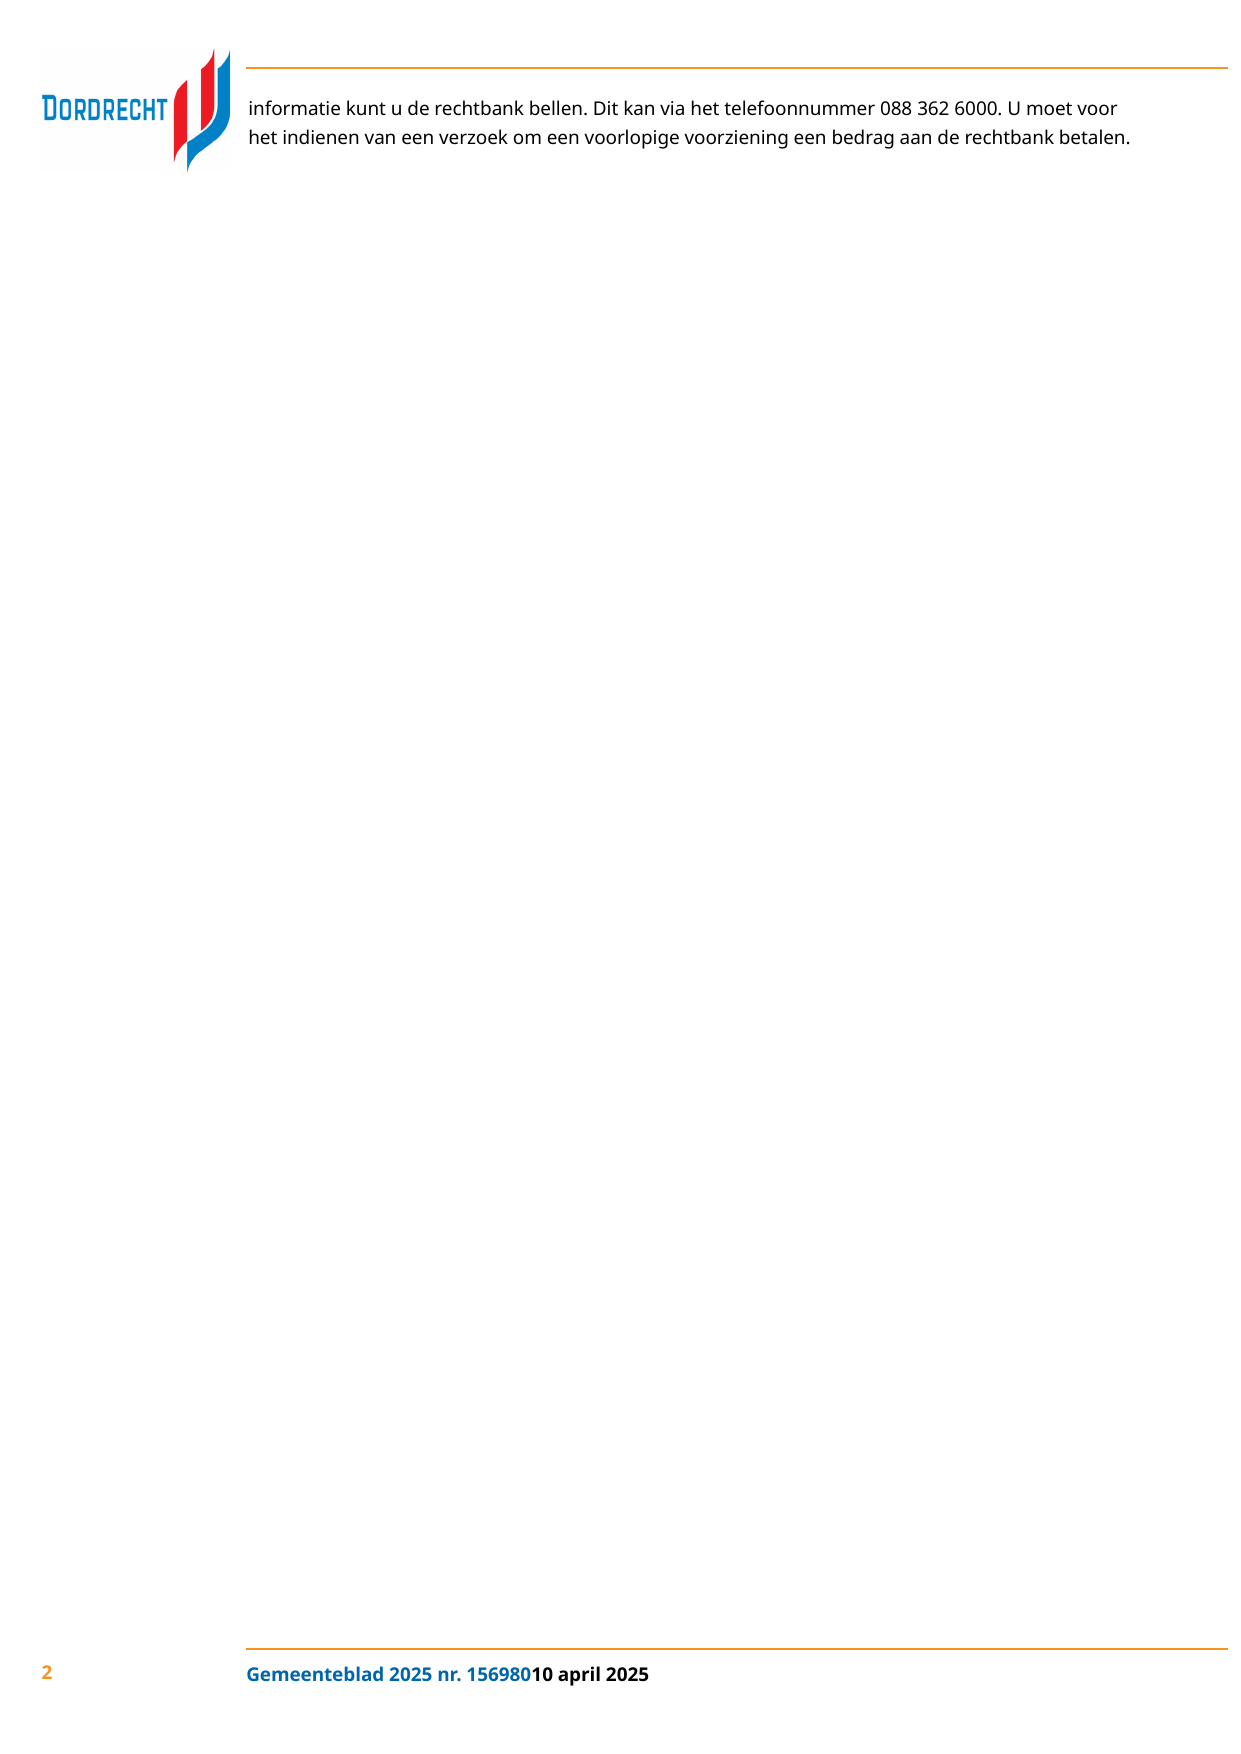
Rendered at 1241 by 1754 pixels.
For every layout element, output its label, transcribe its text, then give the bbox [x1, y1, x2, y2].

text informatie kunt u de rechtbank bellen. Dit kan via het telefoonnummer 088 362 6000. U moet voor het indienen van een verzoek om een voorlopige voorziening een bedrag aan de rechtbank betalen. [248, 95, 1152, 150]
picture [41, 47, 231, 172]
